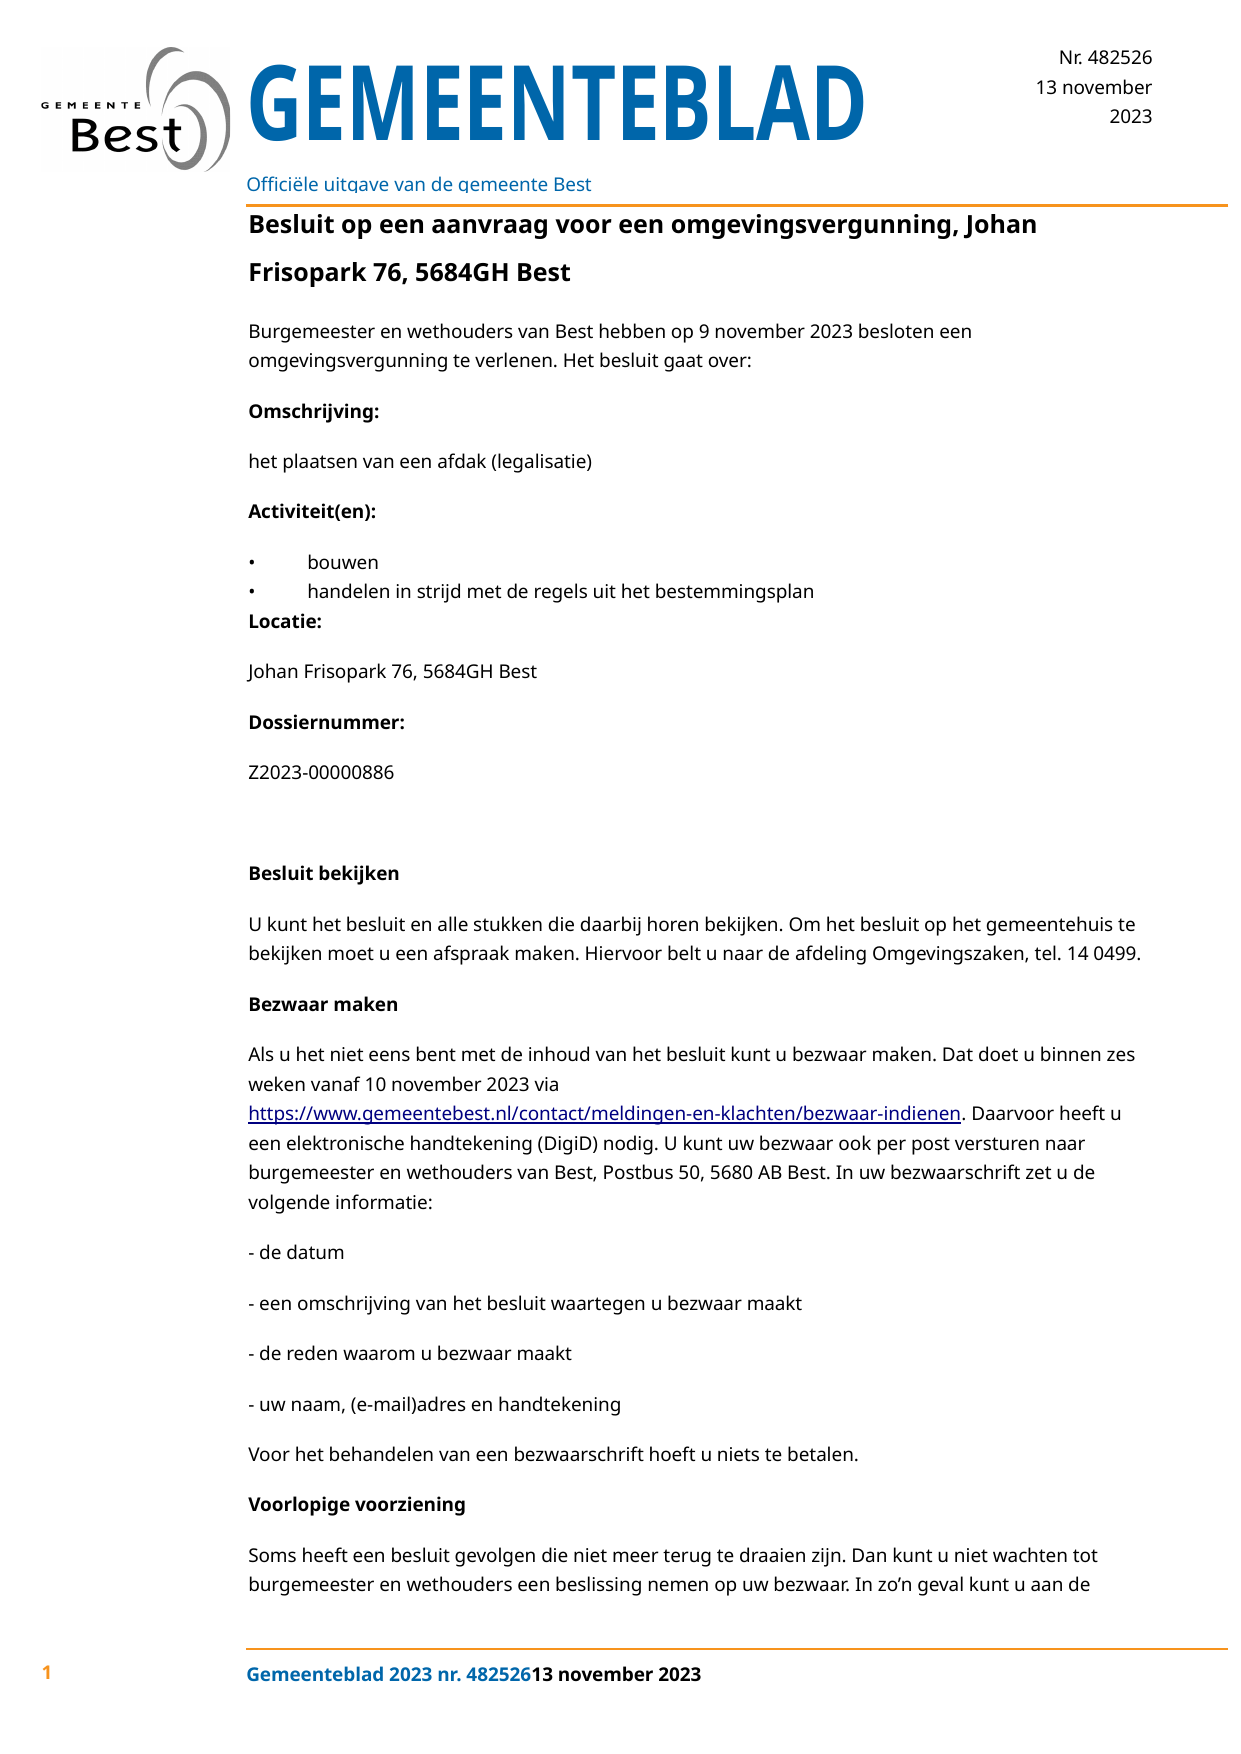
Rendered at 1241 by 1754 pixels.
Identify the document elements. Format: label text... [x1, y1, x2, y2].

text Soms heeft een besluit gevolgen die niet meer terug te draaien zijn. Dan kunt u niet wachten tot burgemeester en wethouders een beslissing nemen op uw bezwaar. In zo’n geval kunt u aan de [248, 1542, 1152, 1597]
text Omschrijving: [248, 398, 1152, 424]
text Burgemeester en wethouders van Best hebben op 9 november 2023 besloten een omgevingsvergunning te verlenen. Het besluit gaat over: [248, 318, 1152, 373]
text Voor het behandelen van een bezwaarschrift hoeft u niets te betalen. [248, 1441, 1152, 1467]
text - uw naam, (e-mail)adres en handtekening [248, 1391, 1152, 1417]
text Besluit op een aanvraag voor een omgevingsvergunning, Johan Frisopark 76, 5684GH Best [248, 207, 1152, 288]
text Als u het niet eens bent met de inhoud van het besluit kunt u bezwaar maken. Dat doet u binnen zes weken vanaf 10 november 2023 via https://www.gemeentebest.nl/contact/meldingen-en-klachten/bezwaar-indienen. Daarvoor heeft u een elektronische handtekening (DigiD) nodig. U kunt uw bezwaar ook per post versturen naar burgemeester en wethouders van Best, Postbus 50, 5680 AB Best. In uw bezwaarschrift zet u de volgende informatie: [248, 1041, 1152, 1215]
text Locatie: [248, 608, 1152, 634]
text Voorlopige voorziening [248, 1492, 1152, 1517]
text Bezwaar maken [248, 991, 1152, 1017]
text - een omschrijving van het besluit waartegen u bezwaar maakt [248, 1290, 1152, 1316]
picture [41, 47, 231, 172]
text U kunt het besluit en alle stukken die daarbij horen bekijken. Om het besluit op het gemeentehuis te bekijken moet u een afspraak maken. Hiervoor belt u naar de afdeling Omgevingszaken, tel. 14 0499. [248, 911, 1152, 966]
list handelen in strijd met de regels uit het bestemmingsplan [248, 579, 1152, 604]
text Dossiernummer: [248, 709, 1152, 735]
text Johan Frisopark 76, 5684GH Best [248, 659, 1152, 684]
list bouwen [248, 549, 1152, 575]
text - de reden waarom u bezwaar maakt [248, 1340, 1152, 1366]
text het plaatsen van een afdak (legalisatie) [248, 448, 1152, 474]
text Activiteit(en): [248, 499, 1152, 524]
text - de datum [248, 1239, 1152, 1265]
text Besluit bekijken [248, 860, 1152, 886]
text Z2023-00000886 [248, 759, 1152, 785]
